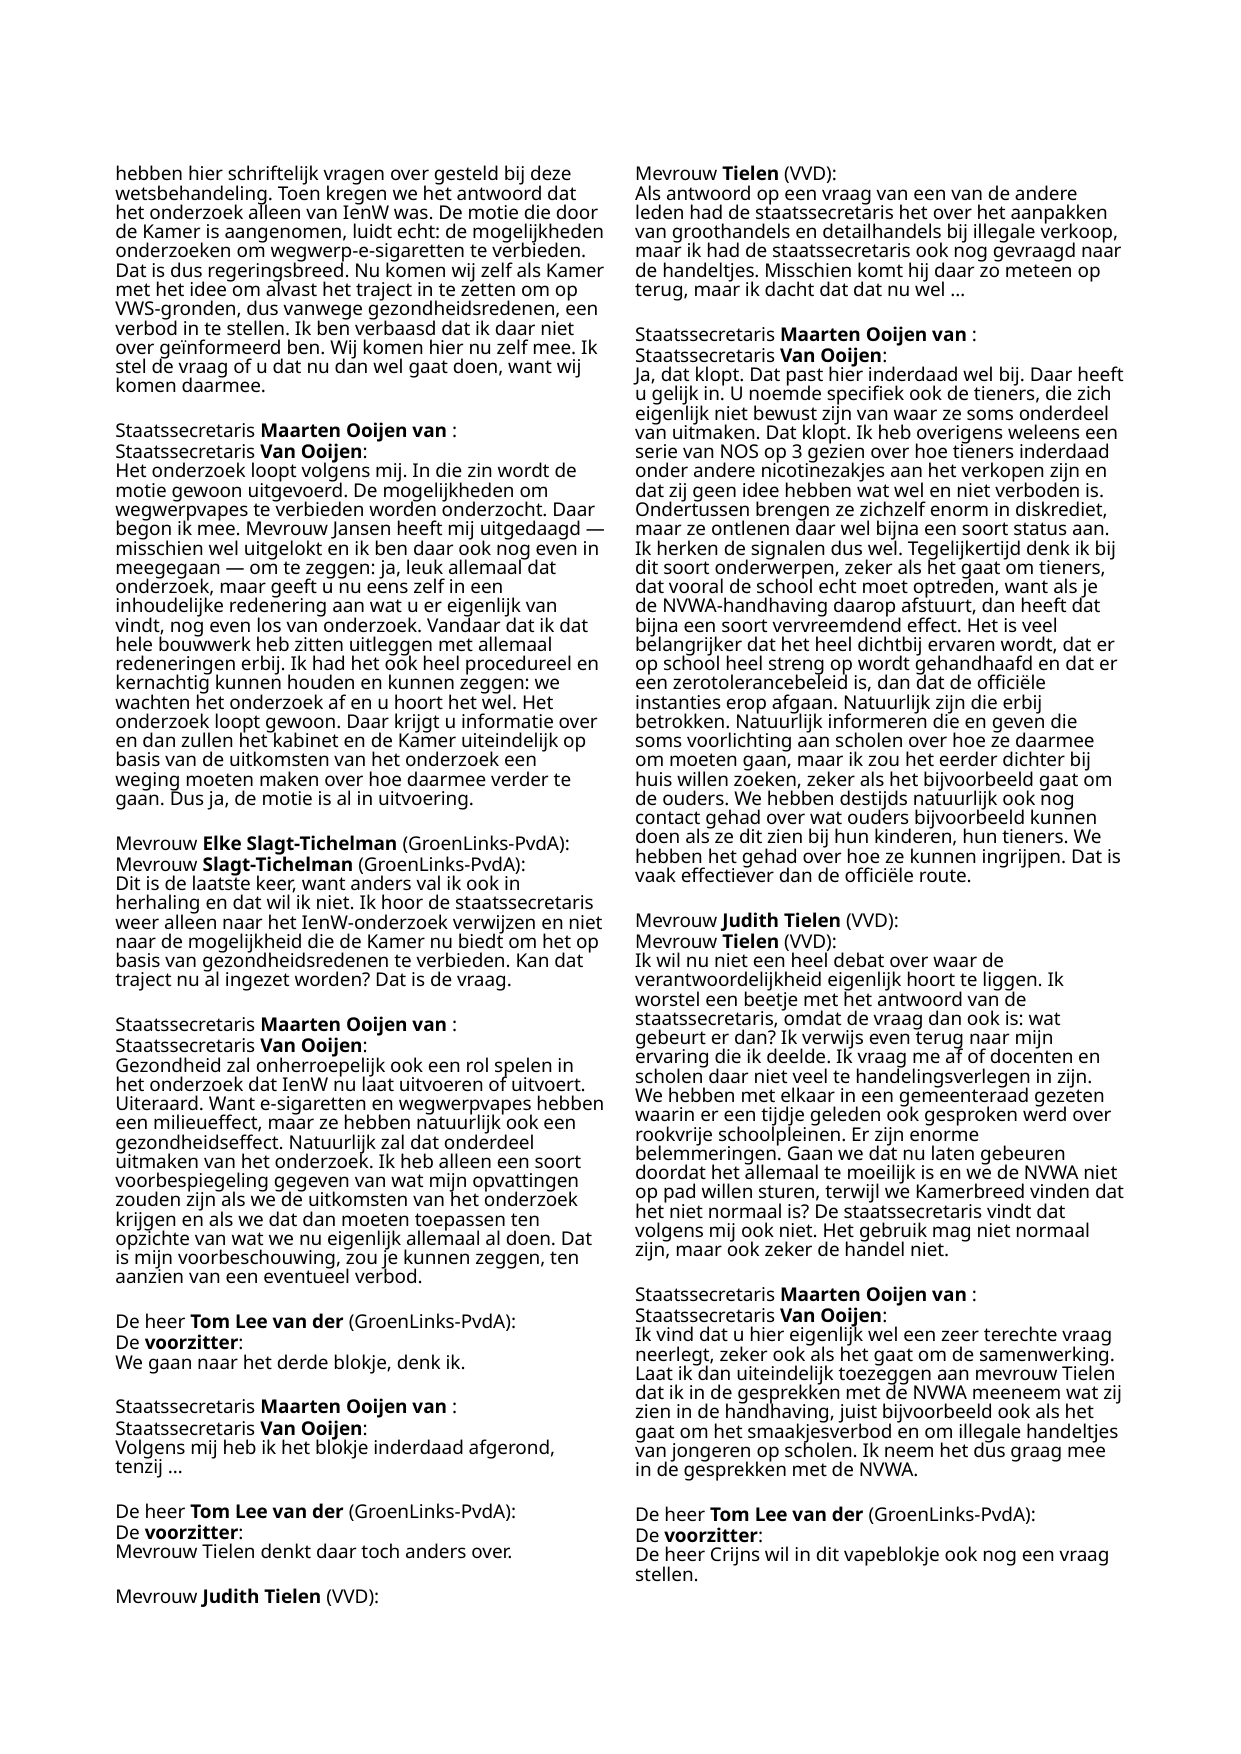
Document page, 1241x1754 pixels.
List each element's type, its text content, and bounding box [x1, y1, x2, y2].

text Het onderzoek loopt volgens mij. In die zin wordt de motie gewoon uitgevoerd. De mogelijkheden om wegwerpvapes te verbieden worden onderzocht. Daar begon ik mee. Mevrouw Jansen heeft mij uitgedaagd — misschien wel uitgelokt en ik ben daar ook nog even in meegegaan — om te zeggen: ja, leuk allemaal dat onderzoek, maar geeft u nu eens zelf in een inhoudelijke redenering aan wat u er eigenlijk van vindt, nog even los van onderzoek. Vandaar dat ik dat hele bouwwerk heb zitten uitleggen met allemaal redeneringen erbij. Ik had het ook heel procedureel en kernachtig kunnen houden en kunnen zeggen: we wachten het onderzoek af en u hoort het wel. Het onderzoek loopt gewoon. Daar krijgt u informatie over en dan zullen het kabinet en de Kamer uiteindelijk op basis van de uitkomsten van het onderzoek een weging moeten maken over hoe daarmee verder te gaan. Dus ja, de motie is al in uitvoering. [115, 462, 605, 809]
text Mevrouw Tielen (VVD): [635, 165, 1125, 184]
text hebben hier schriftelijk vragen over gesteld bij deze wetsbehandeling. Toen kregen we het antwoord dat het onderzoek alleen van IenW was. De motie die door de Kamer is aangenomen, luidt echt: de mogelijkheden onderzoeken om wegwerp-e-sigaretten te verbieden. Dat is dus regeringsbreed. Nu komen wij zelf als Kamer met het idee om alvast het traject in te zetten om op VWS-gronden, dus vanwege gezondheidsredenen, een verbod in te stellen. Ik ben verbaasd dat ik daar niet over geïnformeerd ben. Wij komen hier nu zelf mee. Ik stel de vraag of u dat nu dan wel gaat doen, want wij komen daarmee. [115, 165, 605, 397]
text Mevrouw Judith Tielen (VVD): [635, 907, 1125, 933]
text Staatssecretaris Van Ooijen: [635, 1307, 1125, 1326]
text Staatssecretaris Maarten Ooijen van : [115, 417, 605, 443]
text Staatssecretaris Van Ooijen: [115, 443, 605, 462]
text De voorzitter: [635, 1527, 1125, 1546]
text De heer Tom Lee van der (GroenLinks-PvdA): [635, 1501, 1125, 1527]
text Staatssecretaris Van Ooijen: [115, 1037, 605, 1057]
text De voorzitter: [115, 1334, 605, 1354]
text Staatssecretaris Van Ooijen: [115, 1419, 605, 1439]
text De voorzitter: [115, 1524, 605, 1543]
text Dit is de laatste keer, want anders val ik ook in herhaling en dat wil ik niet. Ik hoor de staatssecretaris weer alleen naar het IenW-onderzoek verwijzen en niet naar de mogelijkheid die de Kamer nu biedt om het op basis van gezondheidsredenen te verbieden. Kan dat traject nu al ingezet worden? Dat is de vraag. [115, 875, 605, 991]
text Mevrouw Tielen (VVD): [635, 933, 1125, 952]
text Staatssecretaris Van Ooijen: [635, 347, 1125, 366]
text Ik wil nu niet een heel debat over waar de verantwoordelijkheid eigenlijk hoort te liggen. Ik worstel een beetje met het antwoord van de staatssecretaris, omdat de vraag dan ook is: wat gebeurt er dan? Ik verwijs even terug naar mijn ervaring die ik deelde. Ik vraag me af of docenten en scholen daar niet veel te handelingsverlegen in zijn. We hebben met elkaar in een gemeenteraad gezeten waarin er een tijdje geleden ook gesproken werd over rookvrije schoolpleinen. Er zijn enorme belemmeringen. Gaan we dat nu laten gebeuren doordat het allemaal te moeilijk is en we de NVWA niet op pad willen sturen, terwijl we Kamerbreed vinden dat het niet normaal is? De staatssecretaris vindt dat volgens mij ook niet. Het gebruik mag niet normaal zijn, maar ook zeker de handel niet. [635, 952, 1125, 1261]
text Staatssecretaris Maarten Ooijen van : [115, 1394, 605, 1419]
text De heer Tom Lee van der (GroenLinks-PvdA): [115, 1498, 605, 1524]
text Ik vind dat u hier eigenlijk wel een zeer terechte vraag neerlegt, zeker ook als het gaat om de samenwerking. Laat ik dan uiteindelijk toezeggen aan mevrouw Tielen dat ik in de gesprekken met de NVWA meeneem wat zij zien in de handhaving, juist bijvoorbeeld ook als het gaat om het smaakjesverbod en om illegale handeltjes van jongeren op scholen. Ik neem het dus graag mee in de gesprekken met de NVWA. [635, 1326, 1125, 1481]
text Ja, dat klopt. Dat past hier inderdaad wel bij. Daar heeft u gelijk in. U noemde specifiek ook de tieners, die zich eigenlijk niet bewust zijn van waar ze soms onderdeel van uitmaken. Dat klopt. Ik heb overigens weleens een serie van NOS op 3 gezien over hoe tieners inderdaad onder andere nicotinezakjes aan het verkopen zijn en dat zij geen idee hebben wat wel en niet verboden is. Ondertussen brengen ze zichzelf enorm in diskrediet, maar ze ontlenen daar wel bijna een soort status aan. Ik herken de signalen dus wel. Tegelijkertijd denk ik bij dit soort onderwerpen, zeker als het gaat om tieners, dat vooral de school echt moet optreden, want als je de NVWA-handhaving daarop afstuurt, dan heeft dat bijna een soort vervreemdend effect. Het is veel belangrijker dat het heel dichtbij ervaren wordt, dat er op school heel streng op wordt gehandhaafd en dat er een zerotolerancebeleid is, dan dat de officiële instanties erop afgaan. Natuurlijk zijn die erbij betrokken. Natuurlijk informeren die en geven die soms voorlichting aan scholen over hoe ze daarmee om moeten gaan, maar ik zou het eerder dichter bij huis willen zoeken, zeker als het bijvoorbeeld gaat om de ouders. We hebben destijds natuurlijk ook nog contact gehad over wat ouders bijvoorbeeld kunnen doen als ze dit zien bij hun kinderen, hun tieners. We hebben het gehad over hoe ze kunnen ingrijpen. Dat is vaak effectiever dan de officiële route. [635, 366, 1125, 886]
text Mevrouw Tielen denkt daar toch anders over. [115, 1543, 605, 1562]
text De heer Tom Lee van der (GroenLinks-PvdA): [115, 1309, 605, 1334]
text Staatssecretaris Maarten Ooijen van : [635, 1281, 1125, 1307]
text Staatssecretaris Maarten Ooijen van : [635, 321, 1125, 347]
text Mevrouw Slagt-Tichelman (GroenLinks-PvdA): [115, 856, 605, 875]
text Gezondheid zal onherroepelijk ook een rol spelen in het onderzoek dat IenW nu laat uitvoeren of uitvoert. Uiteraard. Want e-sigaretten en wegwerpvapes hebben een milieueffect, maar ze hebben natuurlijk ook een gezondheidseffect. Natuurlijk zal dat onderdeel uitmaken van het onderzoek. Ik heb alleen een soort voorbespiegeling gegeven van wat mijn opvattingen zouden zijn als we de uitkomsten van het onderzoek krijgen en als we dat dan moeten toepassen ten opzichte van wat we nu eigenlijk allemaal al doen. Dat is mijn voorbeschouwing, zou je kunnen zeggen, ten aanzien van een eventueel verbod. [115, 1057, 605, 1288]
text De heer Crijns wil in dit vapeblokje ook nog een vraag stellen. [635, 1546, 1125, 1585]
text Mevrouw Judith Tielen (VVD): [115, 1583, 605, 1609]
text Staatssecretaris Maarten Ooijen van : [115, 1012, 605, 1037]
text Mevrouw Elke Slagt-Tichelman (GroenLinks-PvdA): [115, 830, 605, 856]
text Als antwoord op een vraag van een van de andere leden had de staatssecretaris het over het aanpakken van groothandels en detailhandels bij illegale verkoop, maar ik had de staatssecretaris ook nog gevraagd naar de handeltjes. Misschien komt hij daar zo meteen op terug, maar ik dacht dat dat nu wel … [635, 184, 1125, 300]
text We gaan naar het derde blokje, denk ik. [115, 1354, 605, 1373]
text Volgens mij heb ik het blokje inderdaad afgerond, tenzij … [115, 1439, 605, 1477]
